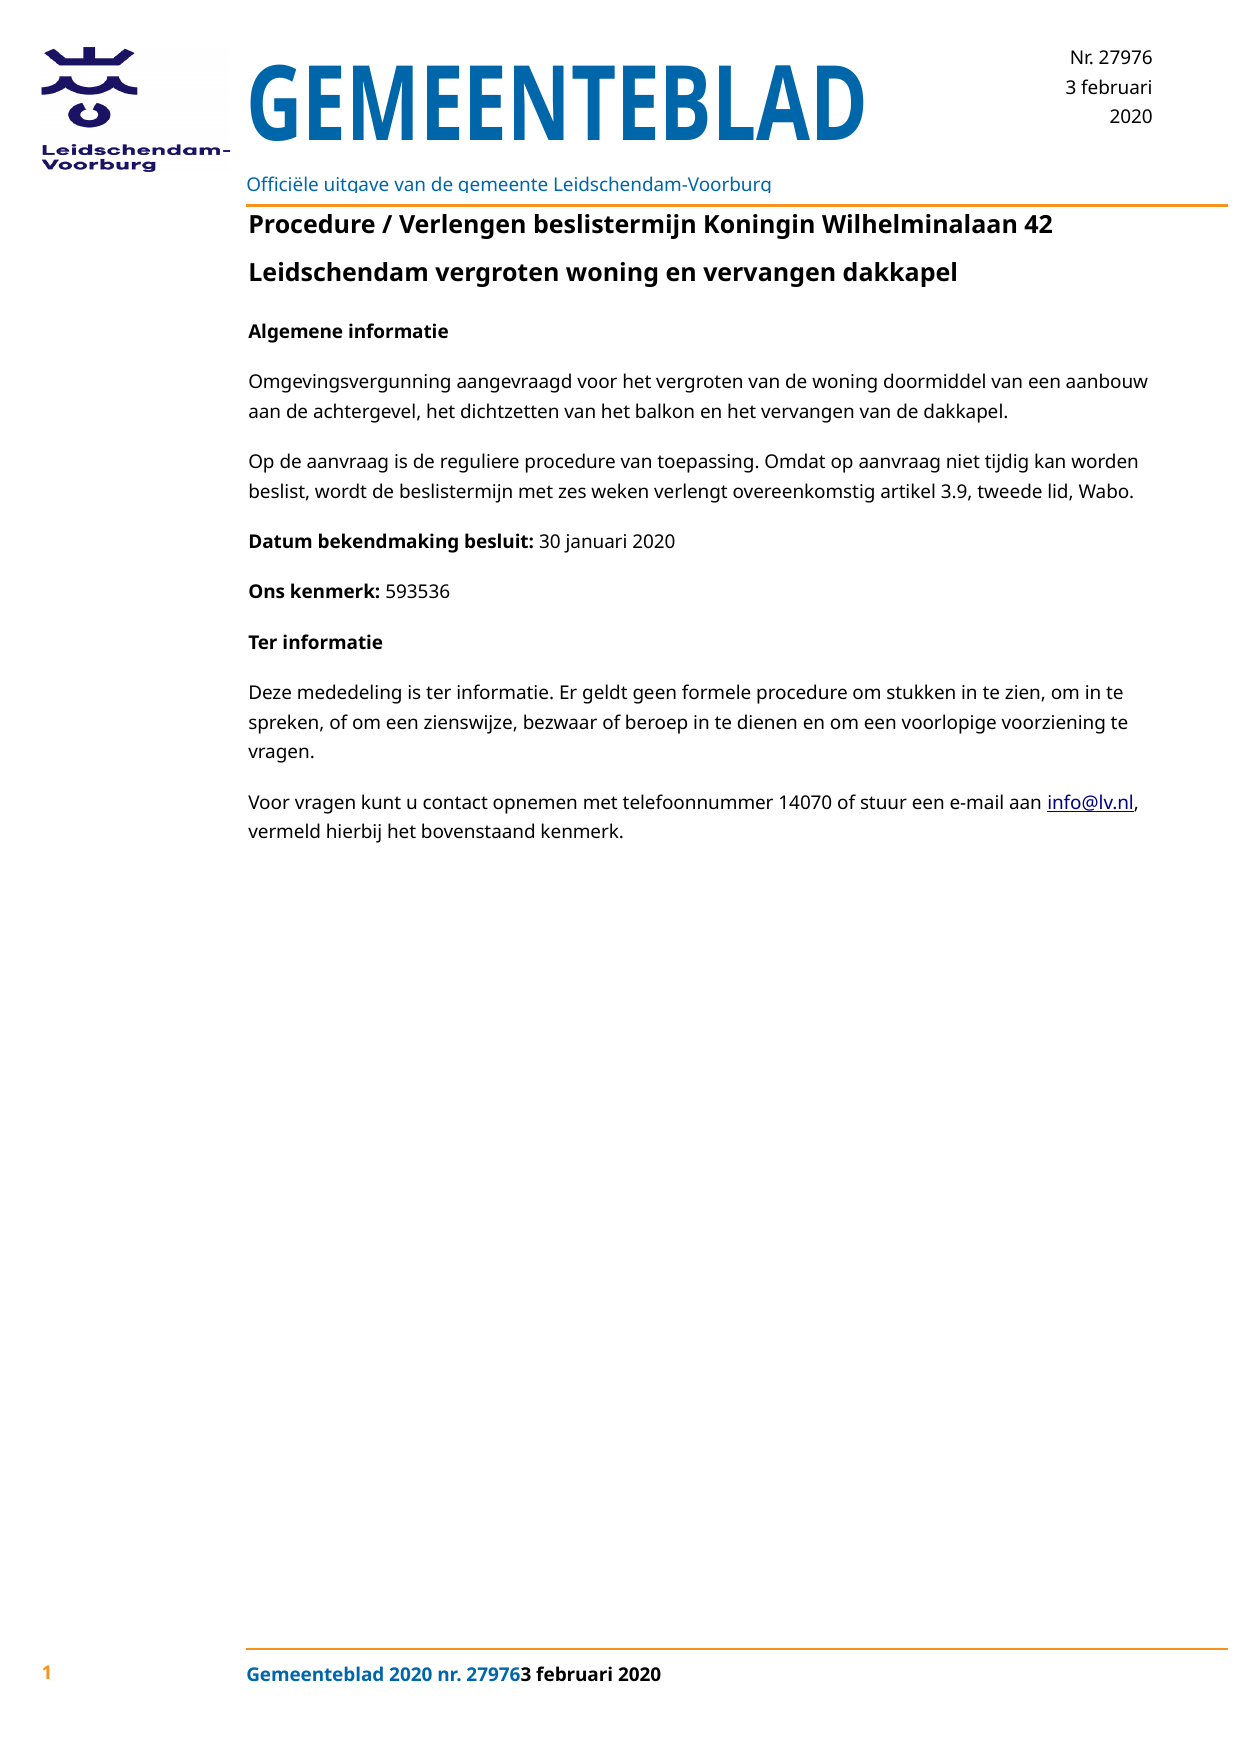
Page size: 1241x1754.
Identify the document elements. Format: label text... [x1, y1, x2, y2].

text Omgevingsvergunning aangevraagd voor het vergroten van de woning doormiddel van een aanbouw aan de achtergevel, het dichtzetten van het balkon en het vervangen van de dakkapel. [248, 368, 1152, 424]
text Ter informatie [248, 629, 1152, 655]
text Deze mededeling is ter informatie. Er geldt geen formele procedure om stukken in te zien, om in te spreken, of om een zienswijze, bezwaar of beroep in te dienen en om een voorlopige voorziening te vragen. [248, 679, 1152, 764]
picture [41, 47, 231, 172]
text Algemene informatie [248, 318, 1152, 344]
text Voor vragen kunt u contact opnemen met telefoonnummer 14070 of stuur een e-mail aan info@lv.nl, vermeld hierbij het bovenstaand kenmerk. [248, 789, 1152, 844]
text Datum bekendmaking besluit: 30 januari 2020 [248, 528, 1152, 554]
text Op de aanvraag is de reguliere procedure van toepassing. Omdat op aanvraag niet tijdig kan worden beslist, wordt de beslistermijn met zes weken verlengt overeenkomstig artikel 3.9, tweede lid, Wabo. [248, 448, 1152, 504]
text Ons kenmerk: 593536 [248, 579, 1152, 604]
text Procedure / Verlengen beslistermijn Koningin Wilhelminalaan 42 Leidschendam vergroten woning en vervangen dakkapel [248, 207, 1152, 288]
